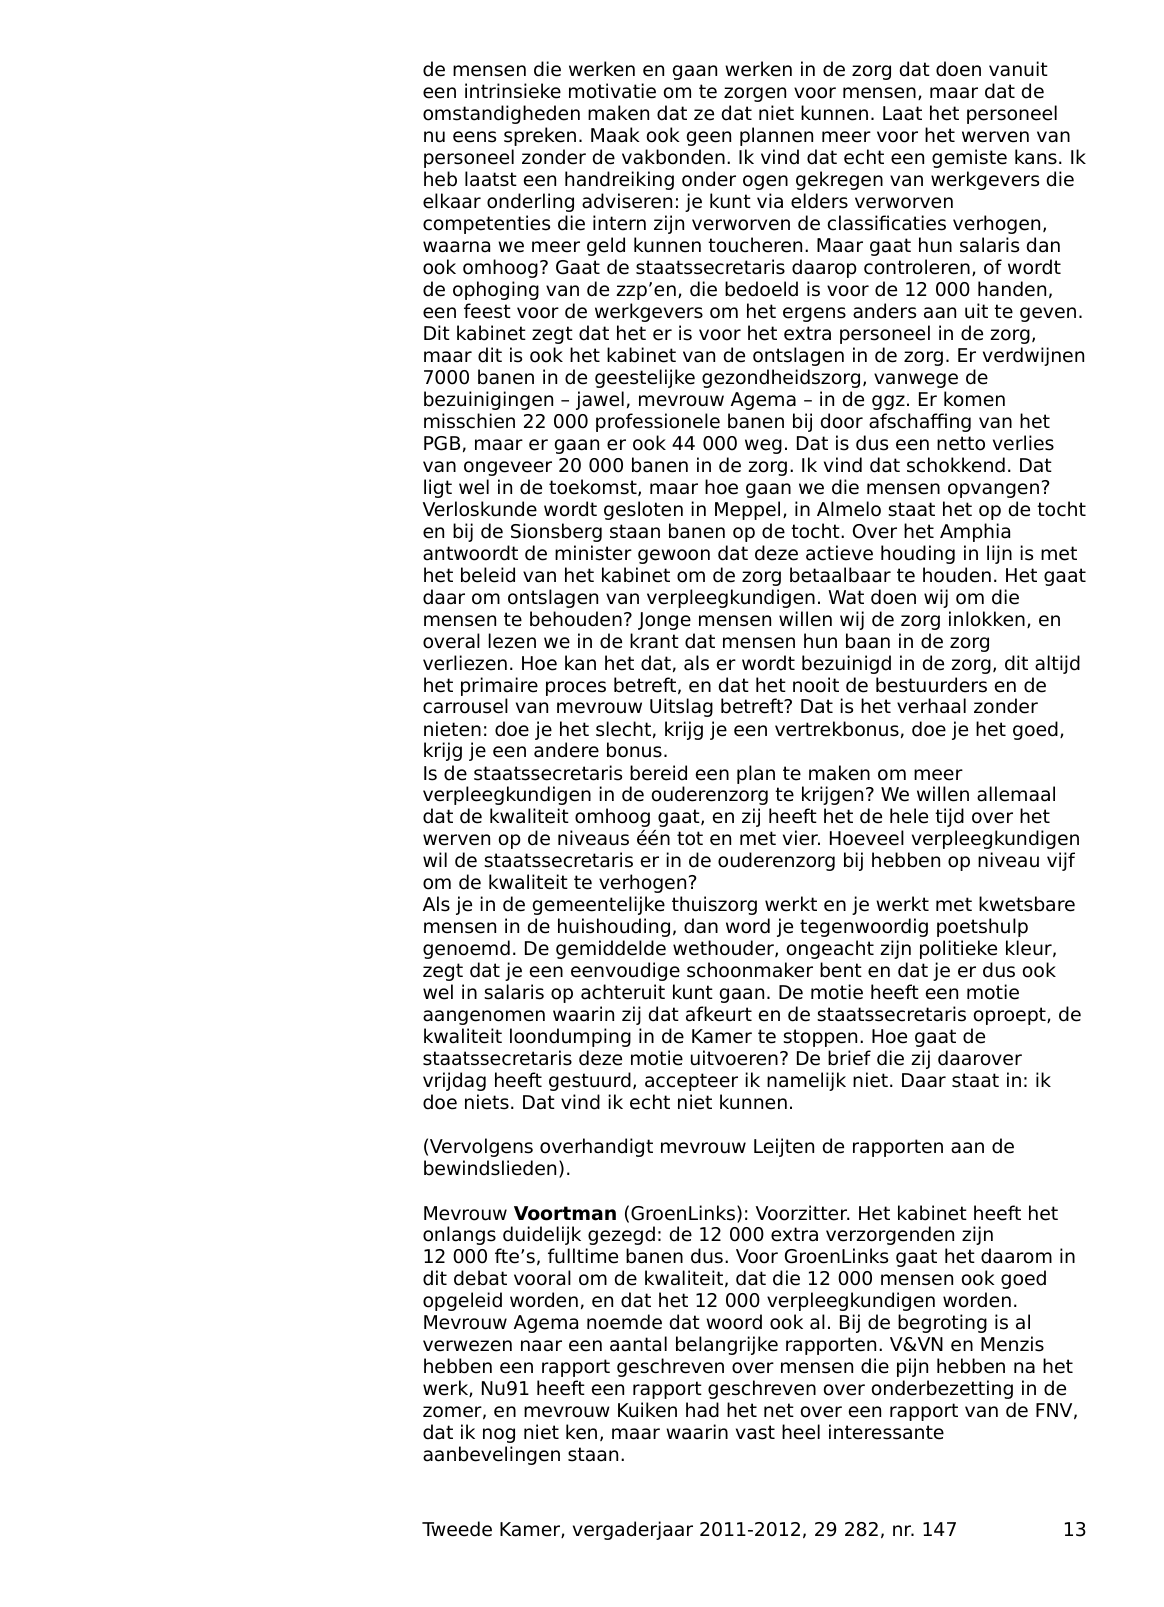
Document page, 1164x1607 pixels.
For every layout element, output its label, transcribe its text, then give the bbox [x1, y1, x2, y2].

text Is de staatssecretaris bereid een plan te maken om meer verpleegkundigen in de ouderenzorg te krijgen? We willen allemaal dat de kwaliteit omhoog gaat, en zij heeft het de hele tijd over het werven op de niveaus één tot en met vier. Hoeveel verpleegkundigen wil de staatssecretaris er in de ouderenzorg bij hebben op niveau vijf om de kwaliteit te verhogen? [422, 762, 1087, 894]
text (Vervolgens overhandigt mevrouw Leijten de rapporten aan de bewindslieden). [422, 1136, 1087, 1180]
text Als je in de gemeentelijke thuiszorg werkt en je werkt met kwetsbare mensen in de huishouding, dan word je tegenwoordig poetshulp genoemd. De gemiddelde wethouder, ongeacht zijn politieke kleur, zegt dat je een eenvoudige schoonmaker bent en dat je er dus ook wel in salaris op achteruit kunt gaan. De motie heeft een motie aangenomen waarin zij dat afkeurt en de staatssecretaris oproept, de kwaliteit loondumping in de Kamer te stoppen. Hoe gaat de staatssecretaris deze motie uitvoeren? De brief die zij daarover vrijdag heeft gestuurd, accepteer ik namelijk niet. Daar staat in: ik doe niets. Dat vind ik echt niet kunnen. [422, 894, 1087, 1114]
text de mensen die werken en gaan werken in de zorg dat doen vanuit een intrinsieke motivatie om te zorgen voor mensen, maar dat de omstandigheden maken dat ze dat niet kunnen. Laat het personeel nu eens spreken. Maak ook geen plannen meer voor het werven van personeel zonder de vakbonden. Ik vind dat echt een gemiste kans. Ik heb laatst een handreiking onder ogen gekregen van werkgevers die elkaar onderling adviseren: je kunt via elders verworven competenties die intern zijn verworven de classificaties verhogen, waarna we meer geld kunnen toucheren. Maar gaat hun salaris dan ook omhoog? Gaat de staatssecretaris daarop controleren, of wordt de ophoging van de zzp’en, die bedoeld is voor de 12 000 handen, een feest voor de werkgevers om het ergens anders aan uit te geven. [422, 59, 1087, 323]
text Dit kabinet zegt dat het er is voor het extra personeel in de zorg, maar dit is ook het kabinet van de ontslagen in de zorg. Er verdwijnen 7000 banen in de geestelijke gezondheidszorg, vanwege de bezuinigingen – jawel, mevrouw Agema – in de ggz. Er komen misschien 22 000 professionele banen bij door afschaffing van het PGB, maar er gaan er ook 44 000 weg. Dat is dus een netto verlies van ongeveer 20 000 banen in de zorg. Ik vind dat schokkend. Dat ligt wel in de toekomst, maar hoe gaan we die mensen opvangen? Verloskunde wordt gesloten in Meppel, in Almelo staat het op de tocht en bij de Sionsberg staan banen op de tocht. Over het Amphia antwoordt de minister gewoon dat deze actieve houding in lijn is met het beleid van het kabinet om de zorg betaalbaar te houden. Het gaat daar om ontslagen van verpleegkundigen. Wat doen wij om die mensen te behouden? Jonge mensen willen wij de zorg inlokken, en overal lezen we in de krant dat mensen hun baan in de zorg verliezen. Hoe kan het dat, als er wordt bezuinigd in de zorg, dit altijd het primaire proces betreft, en dat het nooit de bestuurders en de carrousel van mevrouw Uitslag betreft? Dat is het verhaal zonder nieten: doe je het slecht, krijg je een vertrekbonus, doe je het goed, krijg je een andere bonus. [422, 323, 1087, 762]
text Mevrouw Voortman (GroenLinks): Voorzitter. Het kabinet heeft het onlangs duidelijk gezegd: de 12 000 extra verzorgenden zijn 12 000 fte’s, fulltime banen dus. Voor GroenLinks gaat het daarom in dit debat vooral om de kwaliteit, dat die 12 000 mensen ook goed opgeleid worden, en dat het 12 000 verpleegkundigen worden. Mevrouw Agema noemde dat woord ook al. Bij de begroting is al verwezen naar een aantal belangrijke rapporten. V&VN en Menzis hebben een rapport geschreven over mensen die pijn hebben na het werk, Nu91 heeft een rapport geschreven over onderbezetting in de zomer, en mevrouw Kuiken had het net over een rapport van de FNV, dat ik nog niet ken, maar waarin vast heel interessante aanbevelingen staan. [422, 1202, 1087, 1466]
